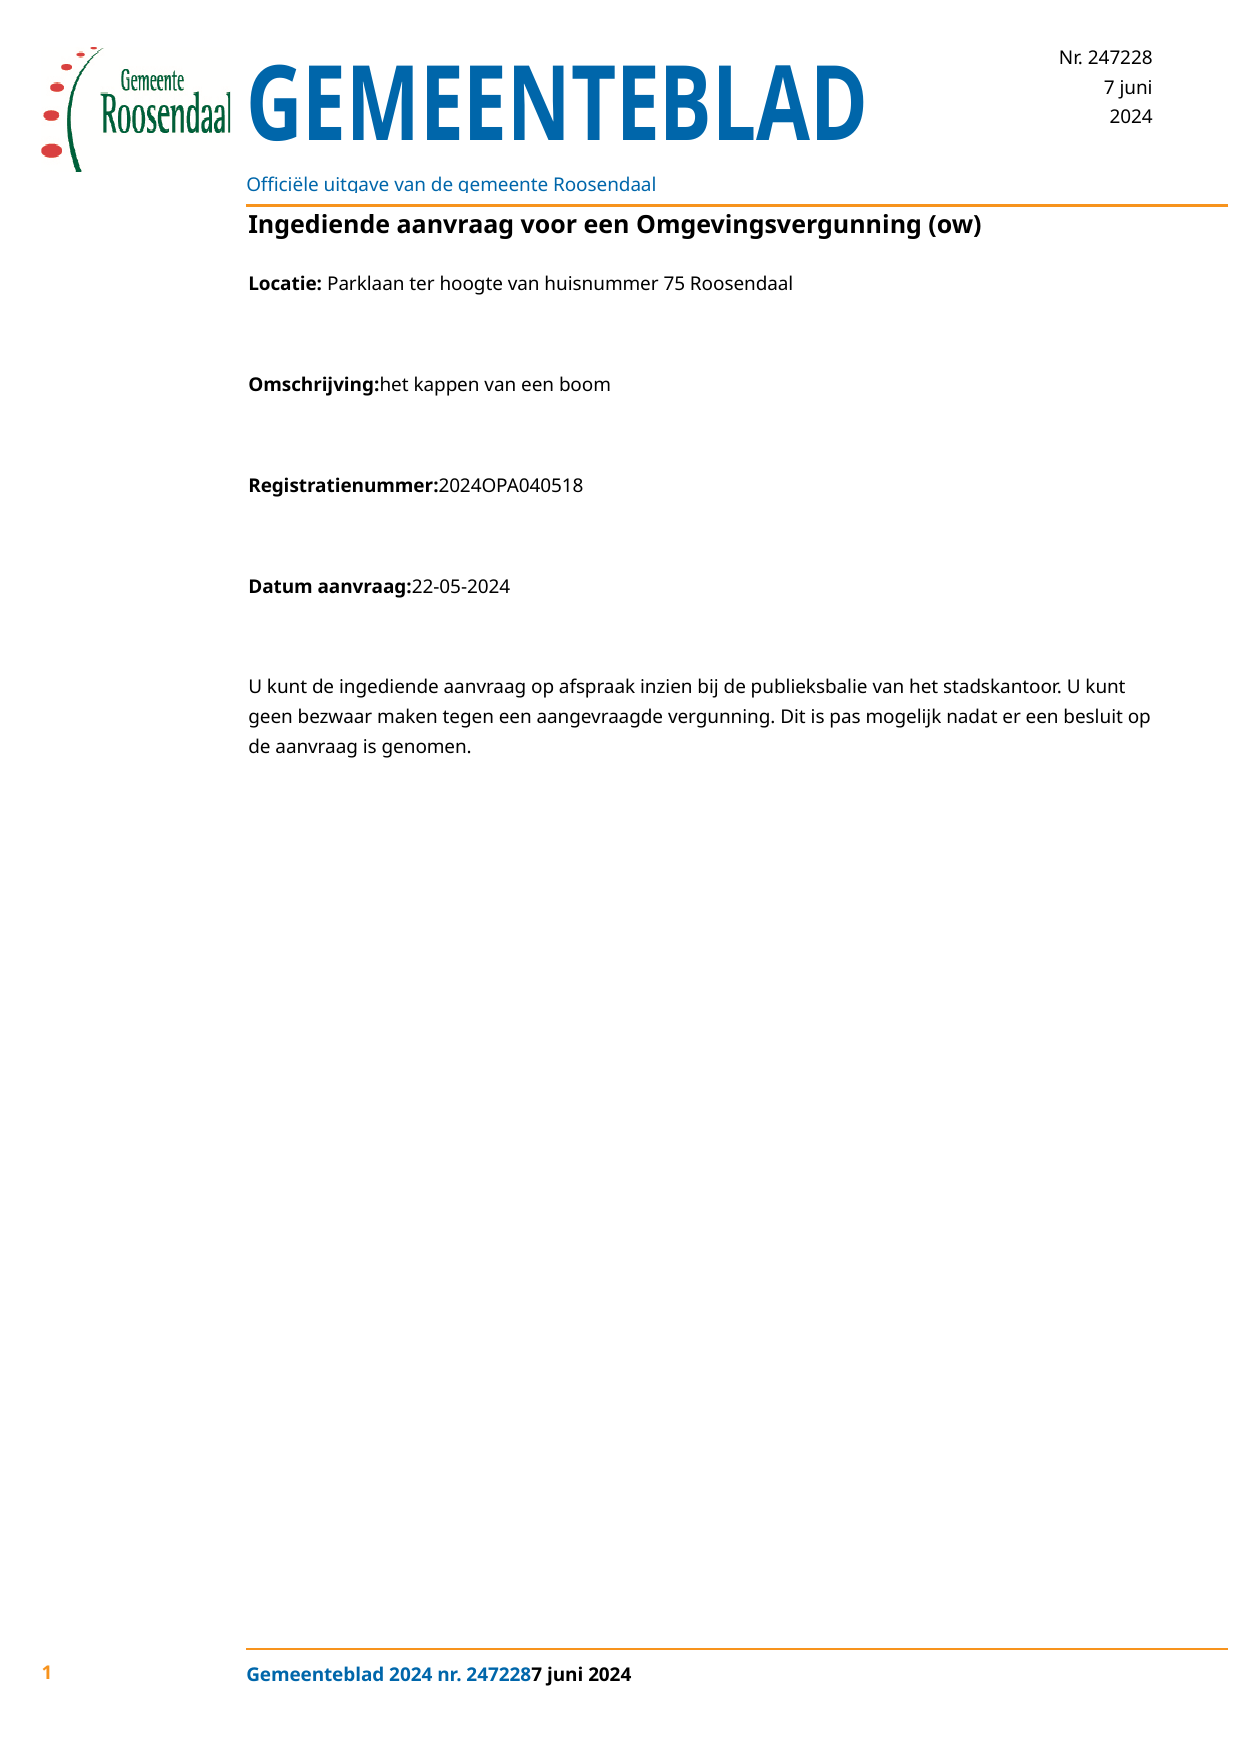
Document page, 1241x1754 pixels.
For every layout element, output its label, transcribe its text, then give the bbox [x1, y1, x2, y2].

text Omschrijving:het kappen van een boom [248, 371, 1152, 397]
text U kunt de ingediende aanvraag op afspraak inzien bij de publieksbalie van het stadskantoor. U kunt geen bezwaar maken tegen een aangevraagde vergunning. Dit is pas mogelijk nadat er een besluit op de aanvraag is genomen. [248, 674, 1152, 758]
text Registratienummer:2024OPA040518 [248, 472, 1152, 498]
text Locatie: Parklaan ter hoogte van huisnummer 75 Roosendaal [248, 270, 1152, 296]
text Datum aanvraag:22-05-2024 [248, 573, 1152, 598]
text Ingediende aanvraag voor een Omgevingsvergunning (ow) [248, 207, 1152, 241]
picture [41, 47, 231, 172]
